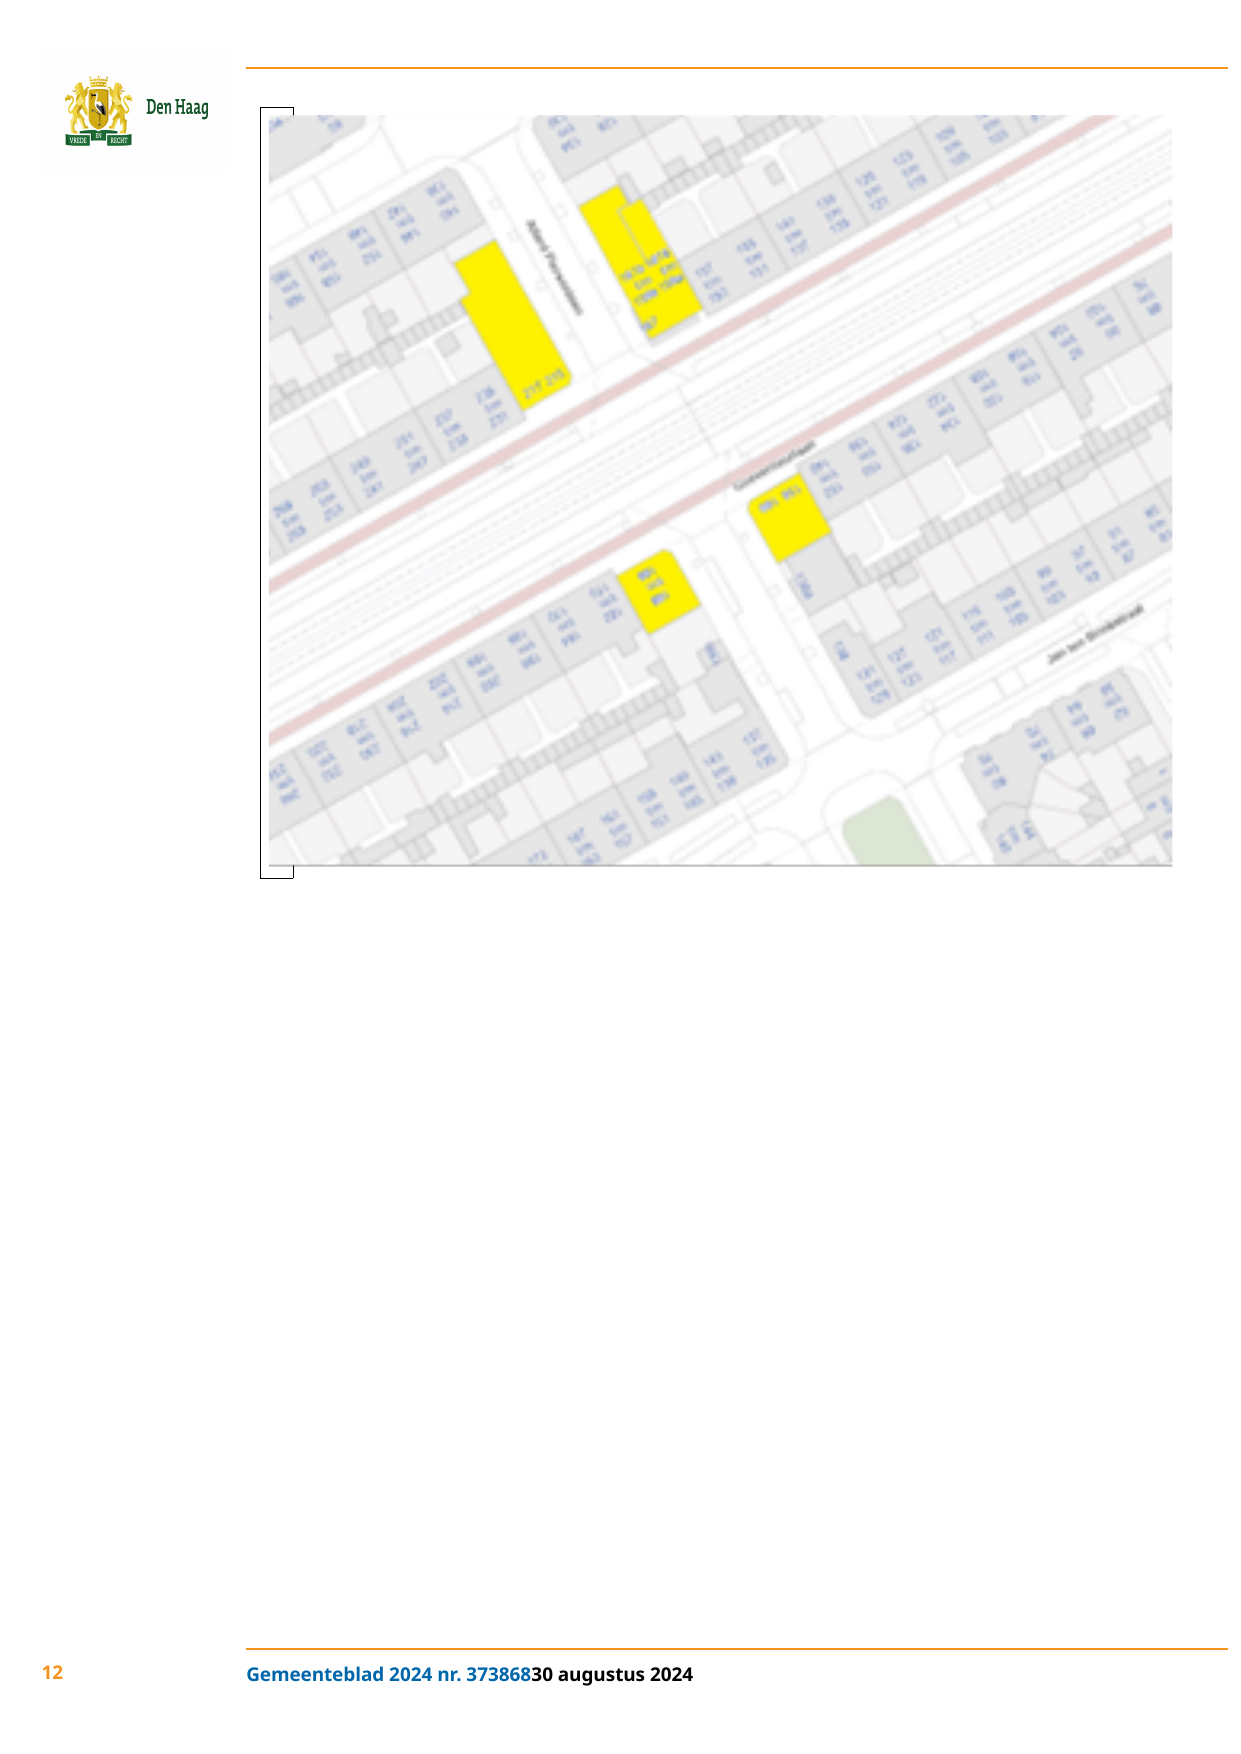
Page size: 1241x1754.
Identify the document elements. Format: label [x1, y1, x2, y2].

picture [41, 47, 231, 172]
picture [268, 115, 1173, 870]
